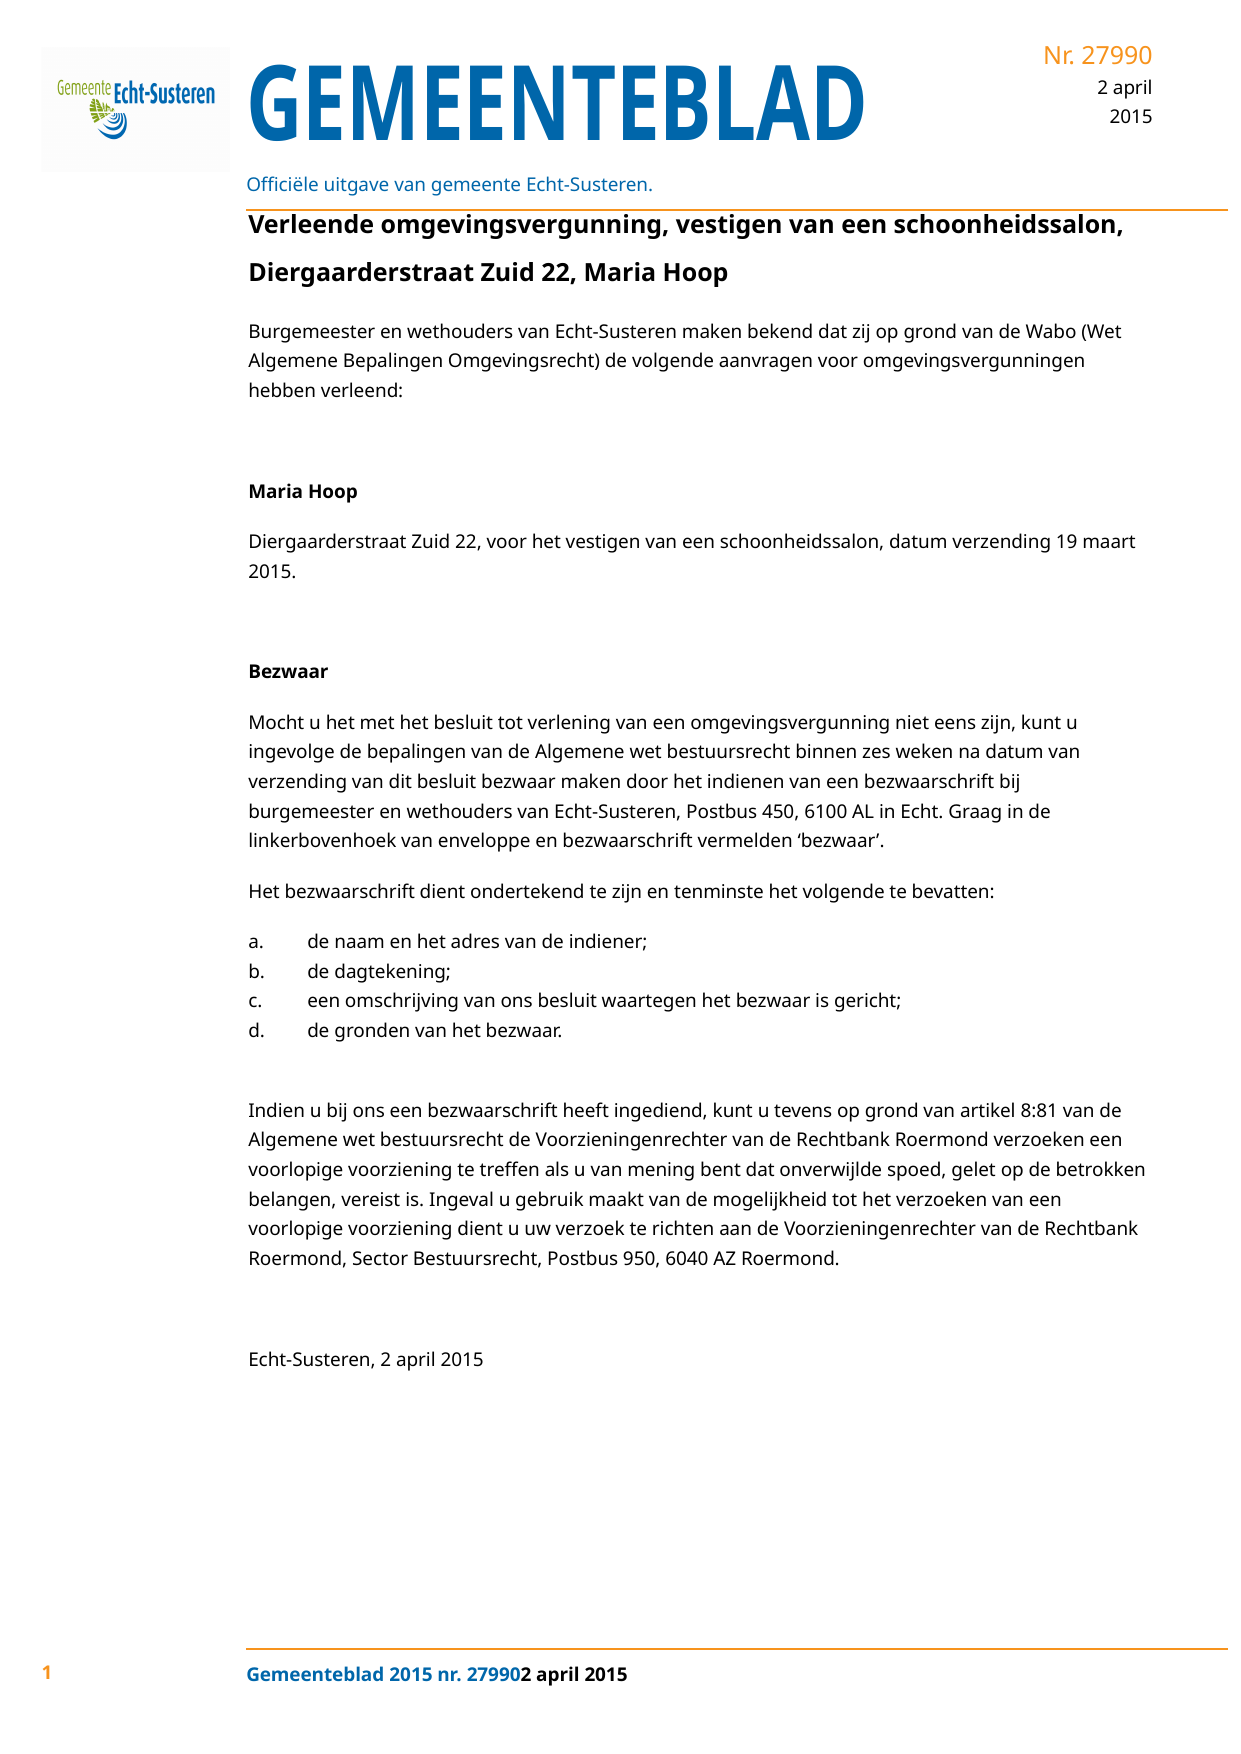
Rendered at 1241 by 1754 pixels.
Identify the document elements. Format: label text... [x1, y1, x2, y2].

picture [41, 47, 231, 172]
text Echt-Susteren, 2 april 2015 [248, 1346, 1152, 1372]
list de naam en het adres van de indiener; [248, 928, 1152, 954]
text Maria Hoop [248, 478, 1152, 504]
text Burgemeester en wethouders van Echt-Susteren maken bekend dat zij op grond van de Wabo (Wet Algemene Bepalingen Omgevingsrecht) de volgende aanvragen voor omgevingsvergunningen hebben verleend: [248, 318, 1152, 403]
list een omschrijving van ons besluit waartegen het bezwaar is gericht; [248, 987, 1152, 1013]
text Mocht u het met het besluit tot verlening van een omgevingsvergunning niet eens zijn, kunt u ingevolge de bepalingen van de Algemene wet bestuursrecht binnen zes weken na datum van verzending van dit besluit bezwaar maken door het indienen van een bezwaarschrift bij burgemeester en wethouders van Echt-Susteren, Postbus 450, 6100 AL in Echt. Graag in de linkerbovenhoek van enveloppe en bezwaarschrift vermelden ‘bezwaar’. [248, 709, 1152, 853]
text Verleende omgevingsvergunning, vestigen van een schoonheidssalon, Diergaarderstraat Zuid 22, Maria Hoop [248, 211, 1152, 288]
list de dagtekening; [248, 958, 1152, 984]
text Indien u bij ons een bezwaarschrift heeft ingediend, kunt u tevens op grond van artikel 8:81 van de Algemene wet bestuursrecht de Voorzieningenrechter van de Rechtbank Roermond verzoeken een voorlopige voorziening te treffen als u van mening bent dat onverwijlde spoed, gelet op de betrokken belangen, vereist is. Ingeval u gebruik maakt van de mogelijkheid tot het verzoeken van een voorlopige voorziening dient u uw verzoek te richten aan de Voorzieningenrechter van de Rechtbank Roermond, Sector Bestuursrecht, Postbus 950, 6040 AZ Roermond. [248, 1097, 1152, 1271]
text Het bezwaarschrift dient ondertekend te zijn en tenminste het volgende te bevatten: [248, 878, 1152, 904]
list de gronden van het bezwaar. [248, 1017, 1152, 1043]
text Bezwaar [248, 659, 1152, 684]
text Diergaarderstraat Zuid 22, voor het vestigen van een schoonheidssalon, datum verzending 19 maart 2015. [248, 528, 1152, 584]
